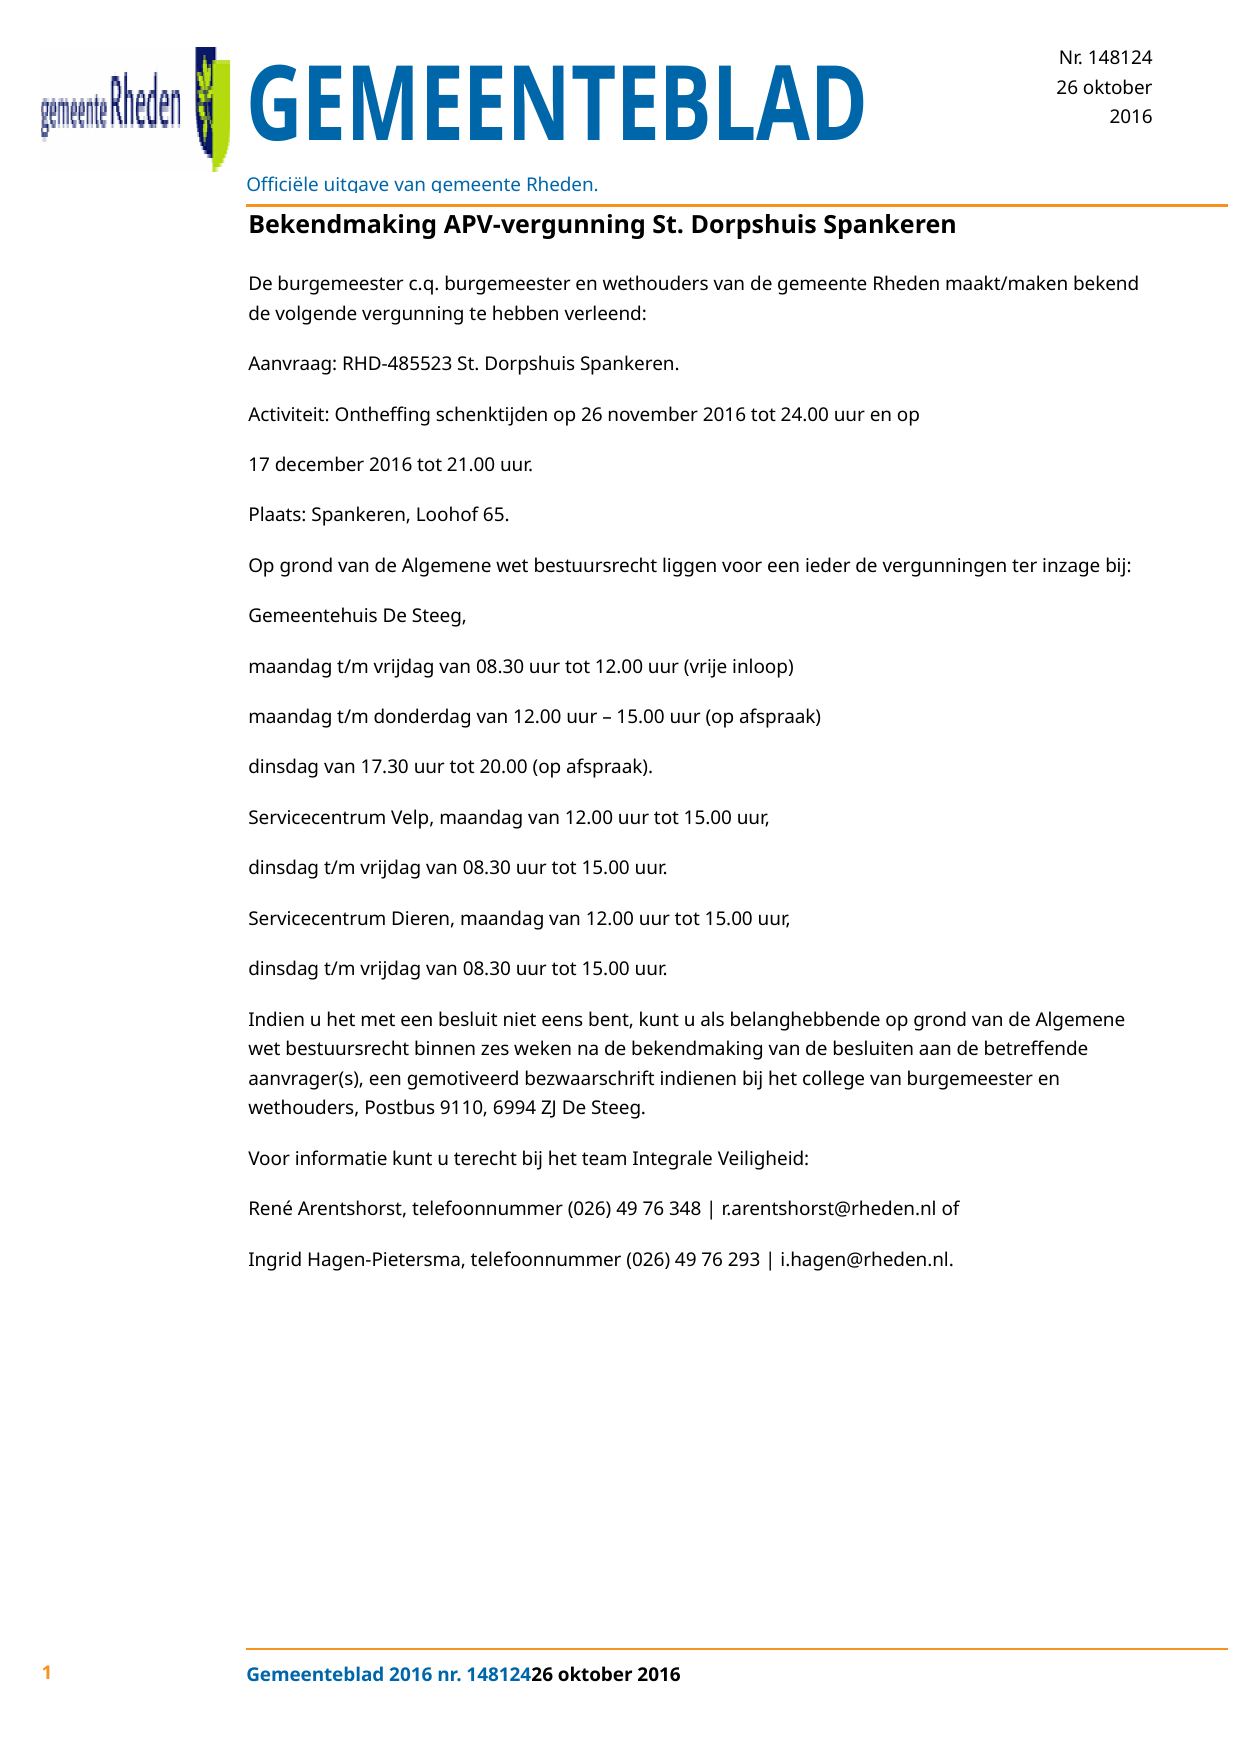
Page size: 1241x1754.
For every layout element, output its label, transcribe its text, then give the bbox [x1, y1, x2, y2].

text René Arentshorst, telefoonnummer (026) 49 76 348 | r.arentshorst@rheden.nl of [248, 1195, 1152, 1221]
text Op grond van de Algemene wet bestuursrecht liggen voor een ieder de vergunningen ter inzage bij: [248, 552, 1152, 578]
text Ingrid Hagen-Pietersma, telefoonnummer (026) 49 76 293 | i.hagen@rheden.nl. [248, 1246, 1152, 1271]
text dinsdag t/m vrijdag van 08.30 uur tot 15.00 uur. [248, 854, 1152, 880]
text maandag t/m donderdag van 12.00 uur – 15.00 uur (op afspraak) [248, 703, 1152, 729]
text Activiteit: Ontheffing schenktijden op 26 november 2016 tot 24.00 uur en op [248, 401, 1152, 426]
text Voor informatie kunt u terecht bij het team Integrale Veiligheid: [248, 1145, 1152, 1171]
text Gemeentehuis De Steeg, [248, 602, 1152, 628]
text dinsdag t/m vrijdag van 08.30 uur tot 15.00 uur. [248, 955, 1152, 981]
text Aanvraag: RHD-485523 St. Dorpshuis Spankeren. [248, 350, 1152, 376]
text dinsdag van 17.30 uur tot 20.00 (op afspraak). [248, 754, 1152, 779]
text maandag t/m vrijdag van 08.30 uur tot 12.00 uur (vrije inloop) [248, 653, 1152, 678]
text Servicecentrum Dieren, maandag van 12.00 uur tot 15.00 uur, [248, 905, 1152, 931]
text 17 december 2016 tot 21.00 uur. [248, 451, 1152, 477]
picture [41, 47, 231, 172]
text Indien u het met een besluit niet eens bent, kunt u als belanghebbende op grond van de Algemene wet bestuursrecht binnen zes weken na de bekendmaking van de besluiten aan de betreffende aanvrager(s), een gemotiveerd bezwaarschrift indienen bij het college van burgemeester en wethouders, Postbus 9110, 6994 ZJ De Steeg. [248, 1006, 1152, 1120]
text Plaats: Spankeren, Loohof 65. [248, 502, 1152, 527]
text Servicecentrum Velp, maandag van 12.00 uur tot 15.00 uur, [248, 804, 1152, 830]
text Bekendmaking APV-vergunning St. Dorpshuis Spankeren [248, 207, 1152, 241]
text De burgemeester c.q. burgemeester en wethouders van de gemeente Rheden maakt/maken bekend de volgende vergunning te hebben verleend: [248, 270, 1152, 326]
